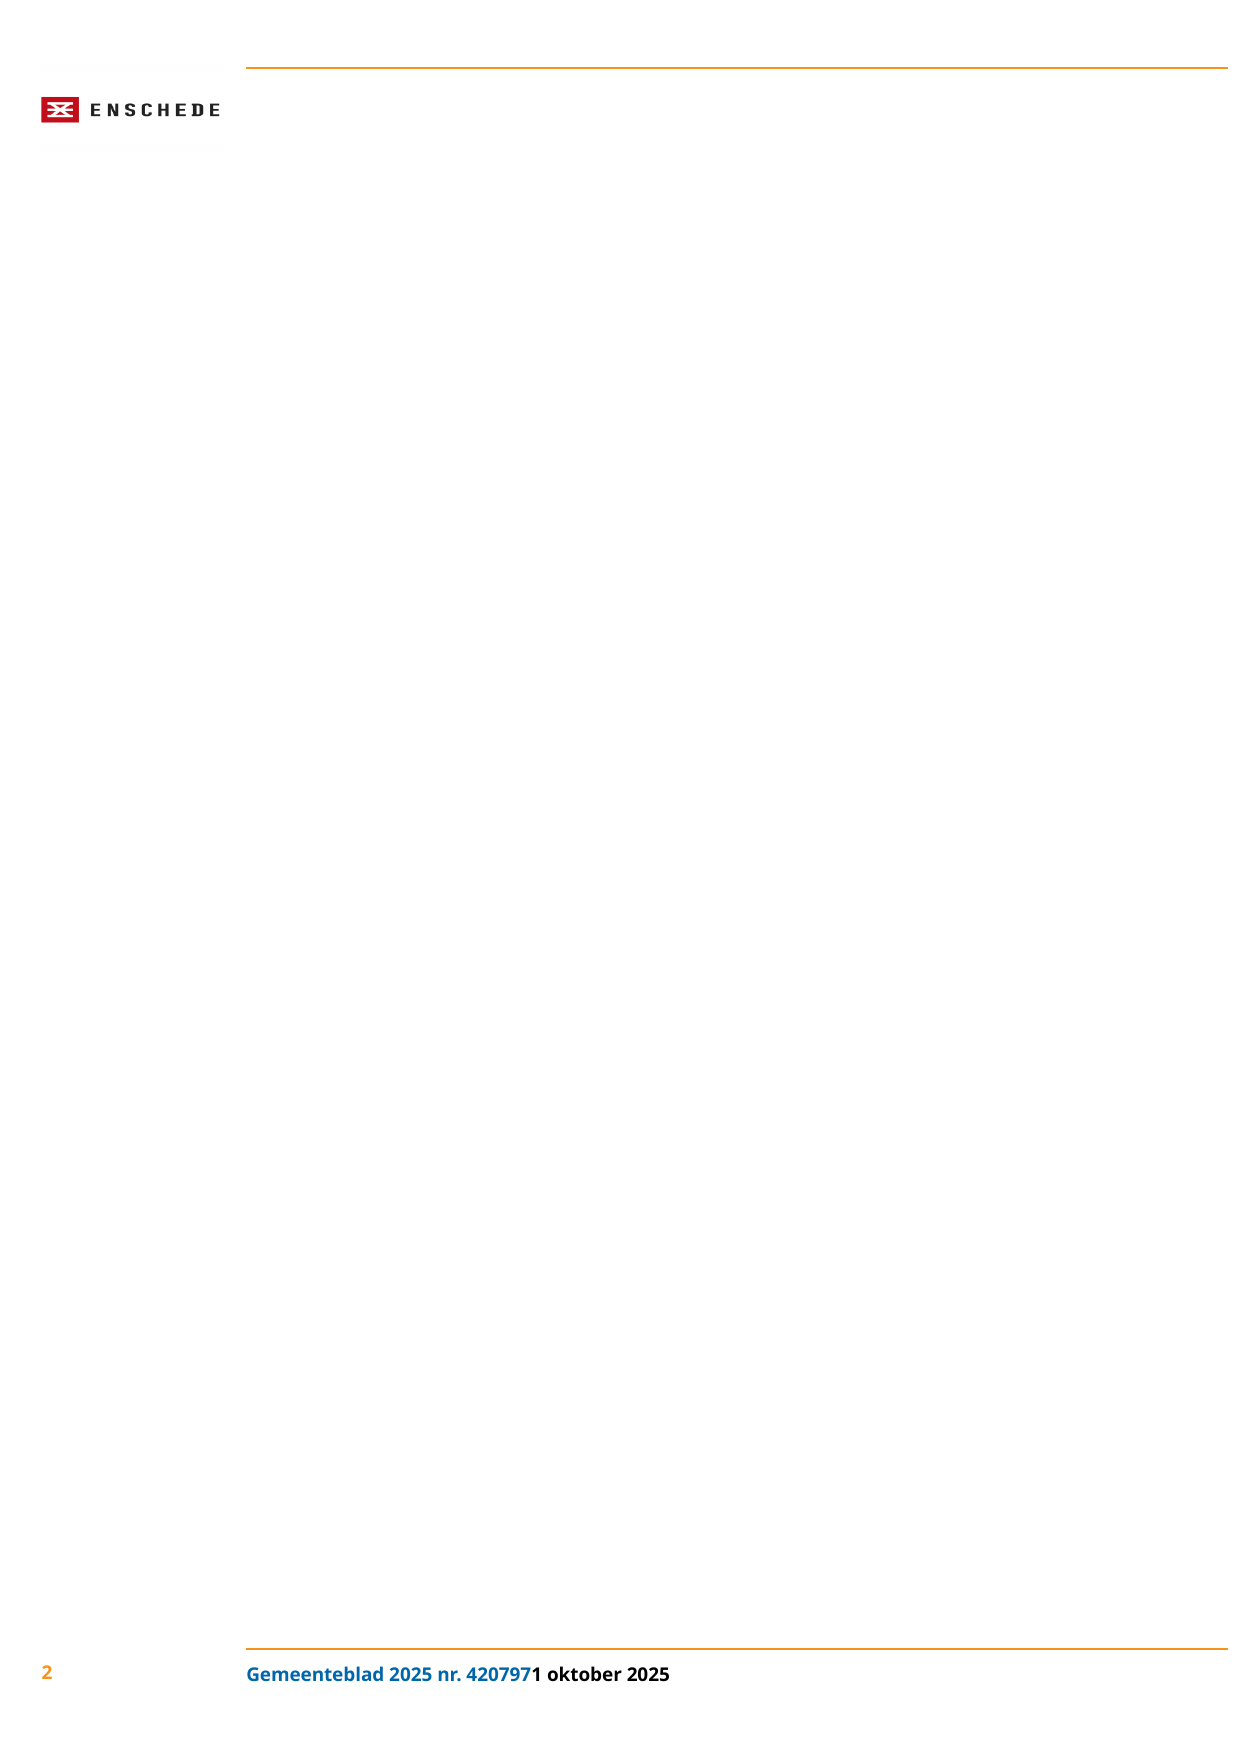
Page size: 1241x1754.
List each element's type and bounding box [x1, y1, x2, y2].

picture [41, 47, 231, 172]
